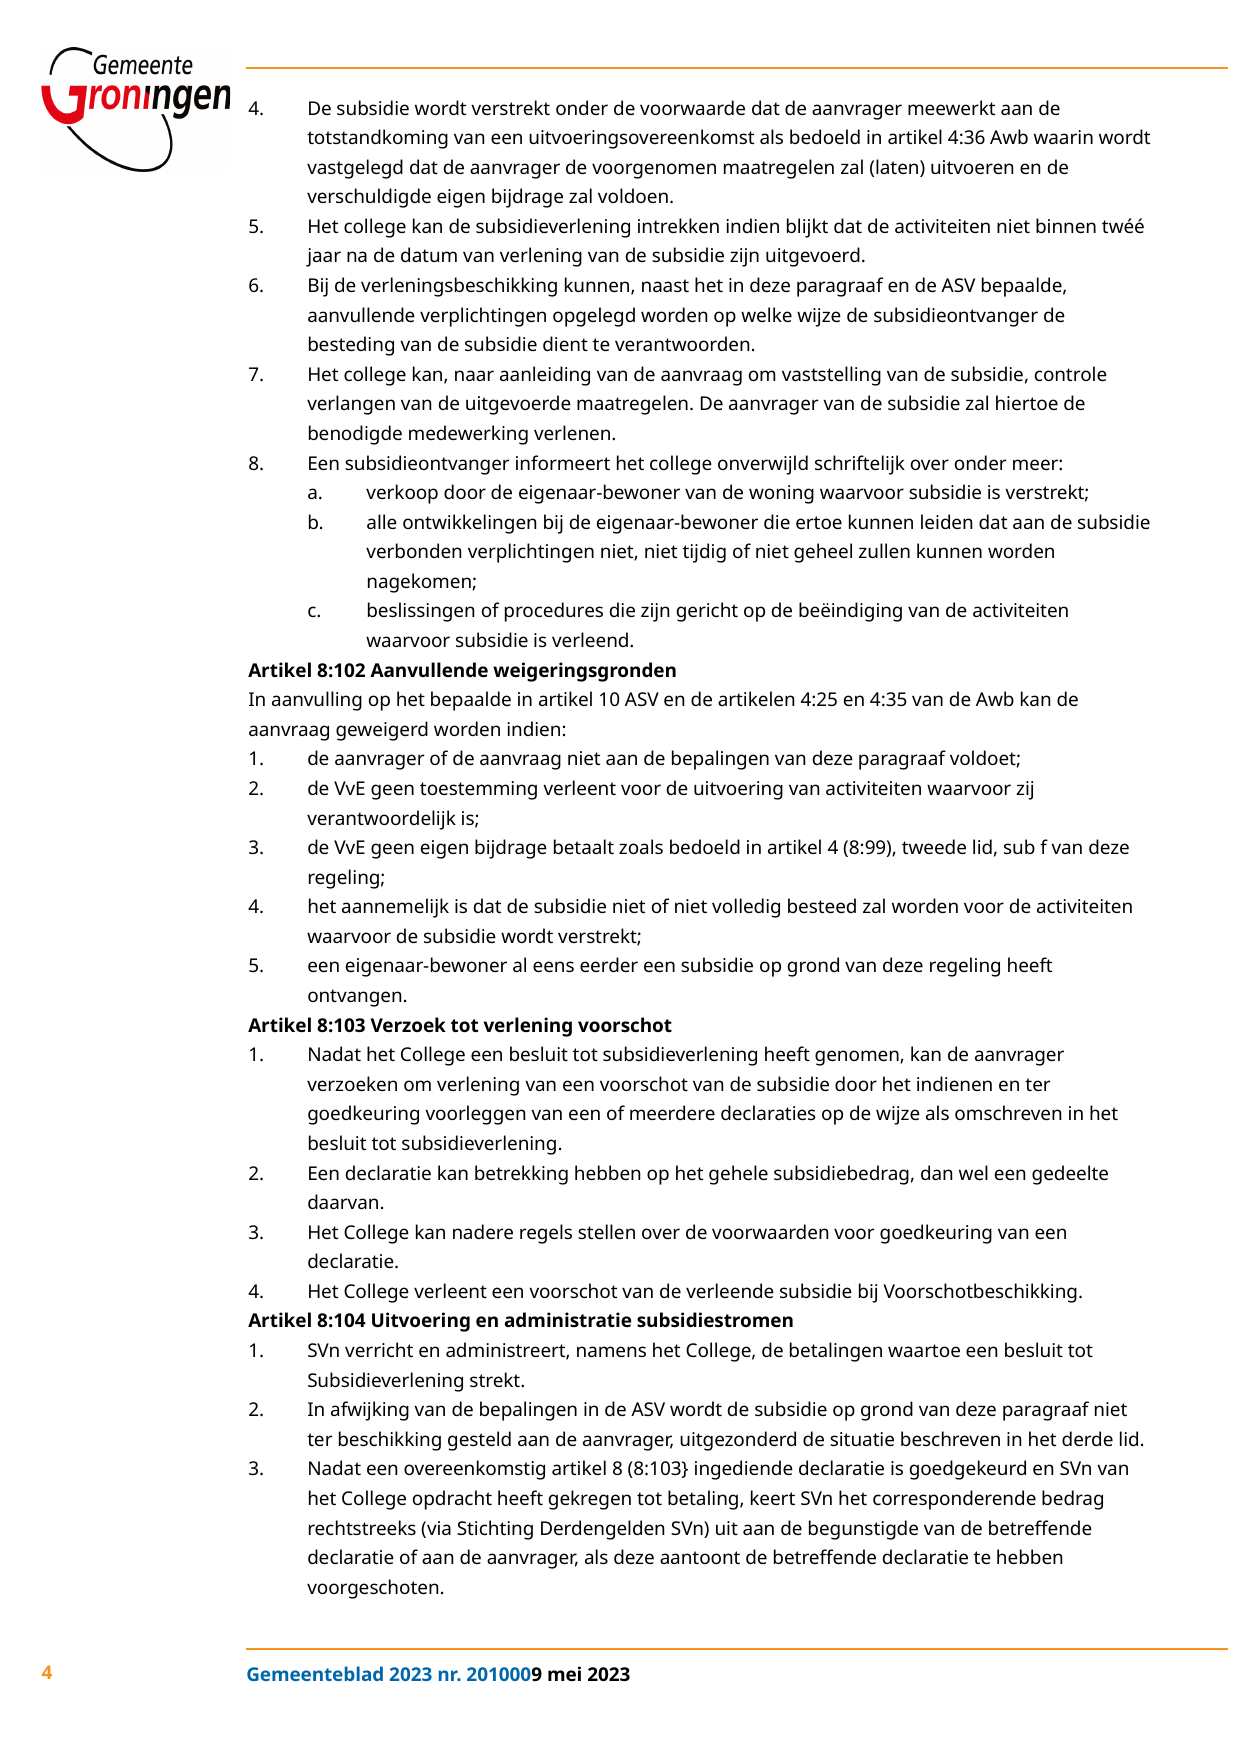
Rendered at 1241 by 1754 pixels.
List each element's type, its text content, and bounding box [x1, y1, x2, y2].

list verkoop door de eigenaar-bewoner van de woning waarvoor subsidie is verstrekt; [307, 479, 1152, 505]
list Het College kan nadere regels stellen over de voorwaarden voor goedkeuring van een declaratie. [248, 1219, 1152, 1274]
text Artikel 8:103 Verzoek tot verlening voorschot [248, 1012, 1152, 1038]
list de VvE geen toestemming verleent voor de uitvoering van activiteiten waarvoor zij verantwoordelijk is; [248, 775, 1152, 831]
list Een subsidieontvanger informeert het college onverwijld schriftelijk over onder meer: [248, 450, 1152, 476]
list SVn verricht en administreert, namens het College, de betalingen waartoe een besluit tot Subsidieverlening strekt. [248, 1337, 1152, 1393]
list Een declaratie kan betrekking hebben op het gehele subsidiebedrag, dan wel een gedeelte daarvan. [248, 1160, 1152, 1215]
list de VvE geen eigen bijdrage betaalt zoals bedoeld in artikel 4 (8:99), tweede lid, sub f van deze regeling; [248, 834, 1152, 890]
list Het college kan de subsidieverlening intrekken indien blijkt dat de activiteiten niet binnen twéé jaar na de datum van verlening van de subsidie zijn uitgevoerd. [248, 213, 1152, 268]
list het aannemelijk is dat de subsidie niet of niet volledig besteed zal worden voor de activiteiten waarvoor de subsidie wordt verstrekt; [248, 893, 1152, 949]
list de aanvrager of de aanvraag niet aan de bepalingen van deze paragraaf voldoet; [248, 746, 1152, 771]
picture [41, 47, 231, 172]
list een eigenaar-bewoner al eens eerder een subsidie op grond van deze regeling heeft ontvangen. [248, 953, 1152, 1008]
list Het College verleent een voorschot van de verleende subsidie bij Voorschotbeschikking. [248, 1278, 1152, 1304]
list Nadat het College een besluit tot subsidieverlening heeft genomen, kan de aanvrager verzoeken om verlening van een voorschot van de subsidie door het indienen en ter goedkeuring voorleggen van een of meerdere declaraties op de wijze als omschreven in het besluit tot subsidieverlening. [248, 1041, 1152, 1156]
list In afwijking van de bepalingen in de ASV wordt de subsidie op grond van deze paragraaf niet ter beschikking gesteld aan de aanvrager, uitgezonderd de situatie beschreven in het derde lid. [248, 1396, 1152, 1452]
list De subsidie wordt verstrekt onder de voorwaarde dat de aanvrager meewerkt aan de totstandkoming van een uitvoeringsovereenkomst als bedoeld in artikel 4:36 Awb waarin wordt vastgelegd dat de aanvrager de voorgenomen maatregelen zal (laten) uitvoeren en de verschuldigde eigen bijdrage zal voldoen. [248, 95, 1152, 209]
list Bij de verleningsbeschikking kunnen, naast het in deze paragraaf en de ASV bepaalde, aanvullende verplichtingen opgelegd worden op welke wijze de subsidieontvanger de besteding van de subsidie dient te verantwoorden. [248, 272, 1152, 357]
text Artikel 8:104 Uitvoering en administratie subsidiestromen [248, 1308, 1152, 1333]
text In aanvulling op het bepaalde in artikel 10 ASV en de artikelen 4:25 en 4:35 van de Awb kan de aanvraag geweigerd worden indien: [248, 686, 1152, 742]
list beslissingen of procedures die zijn gericht op de beëindiging van de activiteiten waarvoor subsidie is verleend. [307, 598, 1152, 653]
list alle ontwikkelingen bij de eigenaar-bewoner die ertoe kunnen leiden dat aan de subsidie verbonden verplichtingen niet, niet tijdig of niet geheel zullen kunnen worden nagekomen; [307, 509, 1152, 594]
list Nadat een overeenkomstig artikel 8 (8:103} ingediende declaratie is goedgekeurd en SVn van het College opdracht heeft gekregen tot betaling, keert SVn het corresponderende bedrag rechtstreeks (via Stichting Derdengelden SVn) uit aan de begunstigde van de betreffende declaratie of aan de aanvrager, als deze aantoont de betreffende declaratie te hebben voorgeschoten. [248, 1456, 1152, 1600]
text Artikel 8:102 Aanvullende weigeringsgronden [248, 657, 1152, 683]
list Het college kan, naar aanleiding van de aanvraag om vaststelling van de subsidie, controle verlangen van de uitgevoerde maatregelen. De aanvrager van de subsidie zal hiertoe de benodigde medewerking verlenen. [248, 361, 1152, 446]
